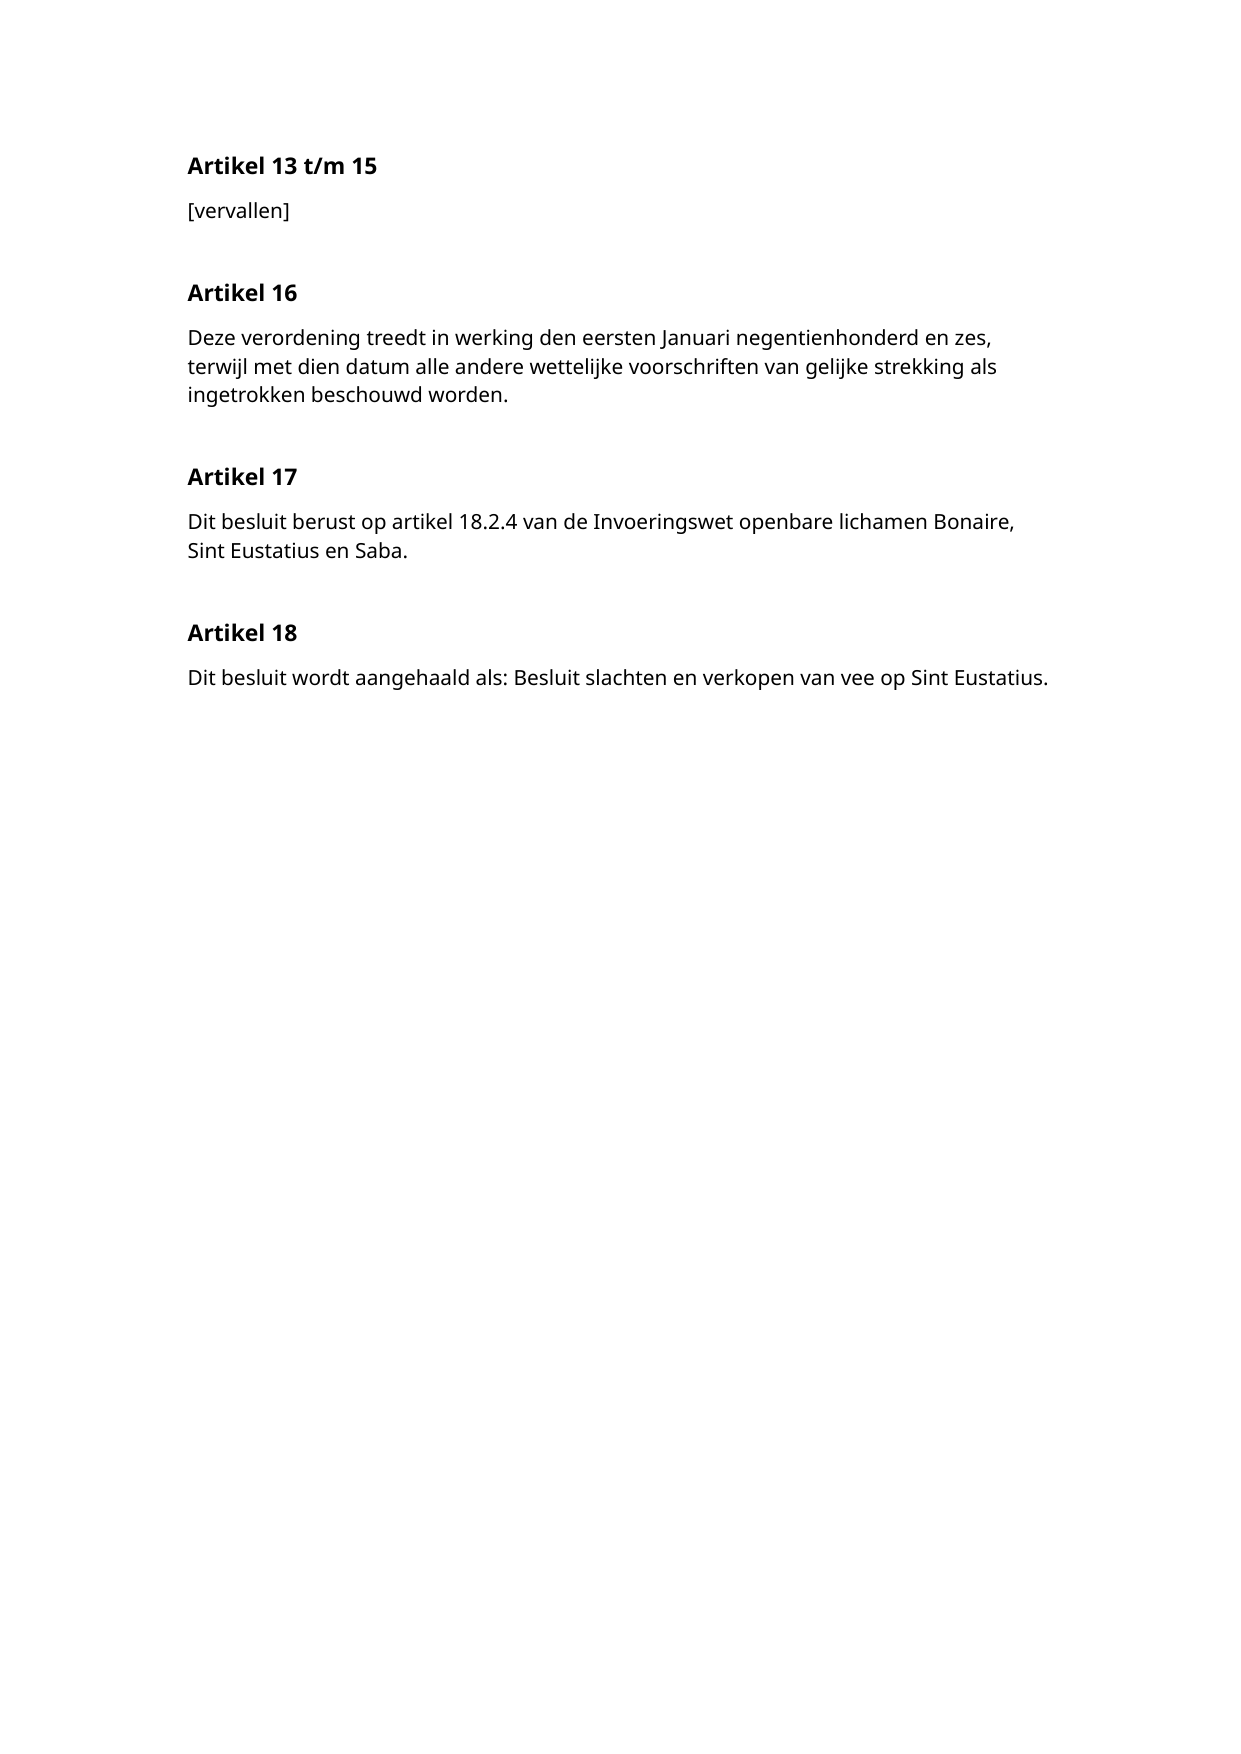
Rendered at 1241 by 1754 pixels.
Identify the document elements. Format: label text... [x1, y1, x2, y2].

text Dit besluit berust op artikel 18.2.4 van de Invoeringswet openbare lichamen Bonaire, Sint Eustatius en Saba. [187, 507, 1053, 564]
subtitle Artikel 16 [187, 277, 1053, 308]
subtitle Artikel 18 [187, 617, 1053, 648]
text Dit besluit wordt aangehaald als: Besluit slachten en verkopen van vee op Sint Eustatius. [187, 663, 1053, 692]
text Deze verordening treedt in werking den eersten Januari negentienhonderd en zes, terwijl met dien datum alle andere wettelijke voorschriften van gelijke strekking als ingetrokken beschouwd worden. [187, 323, 1053, 409]
subtitle Artikel 17 [187, 461, 1053, 492]
subtitle Artikel 13 t/m 15 [187, 150, 1053, 181]
text [vervallen] [187, 196, 1053, 225]
